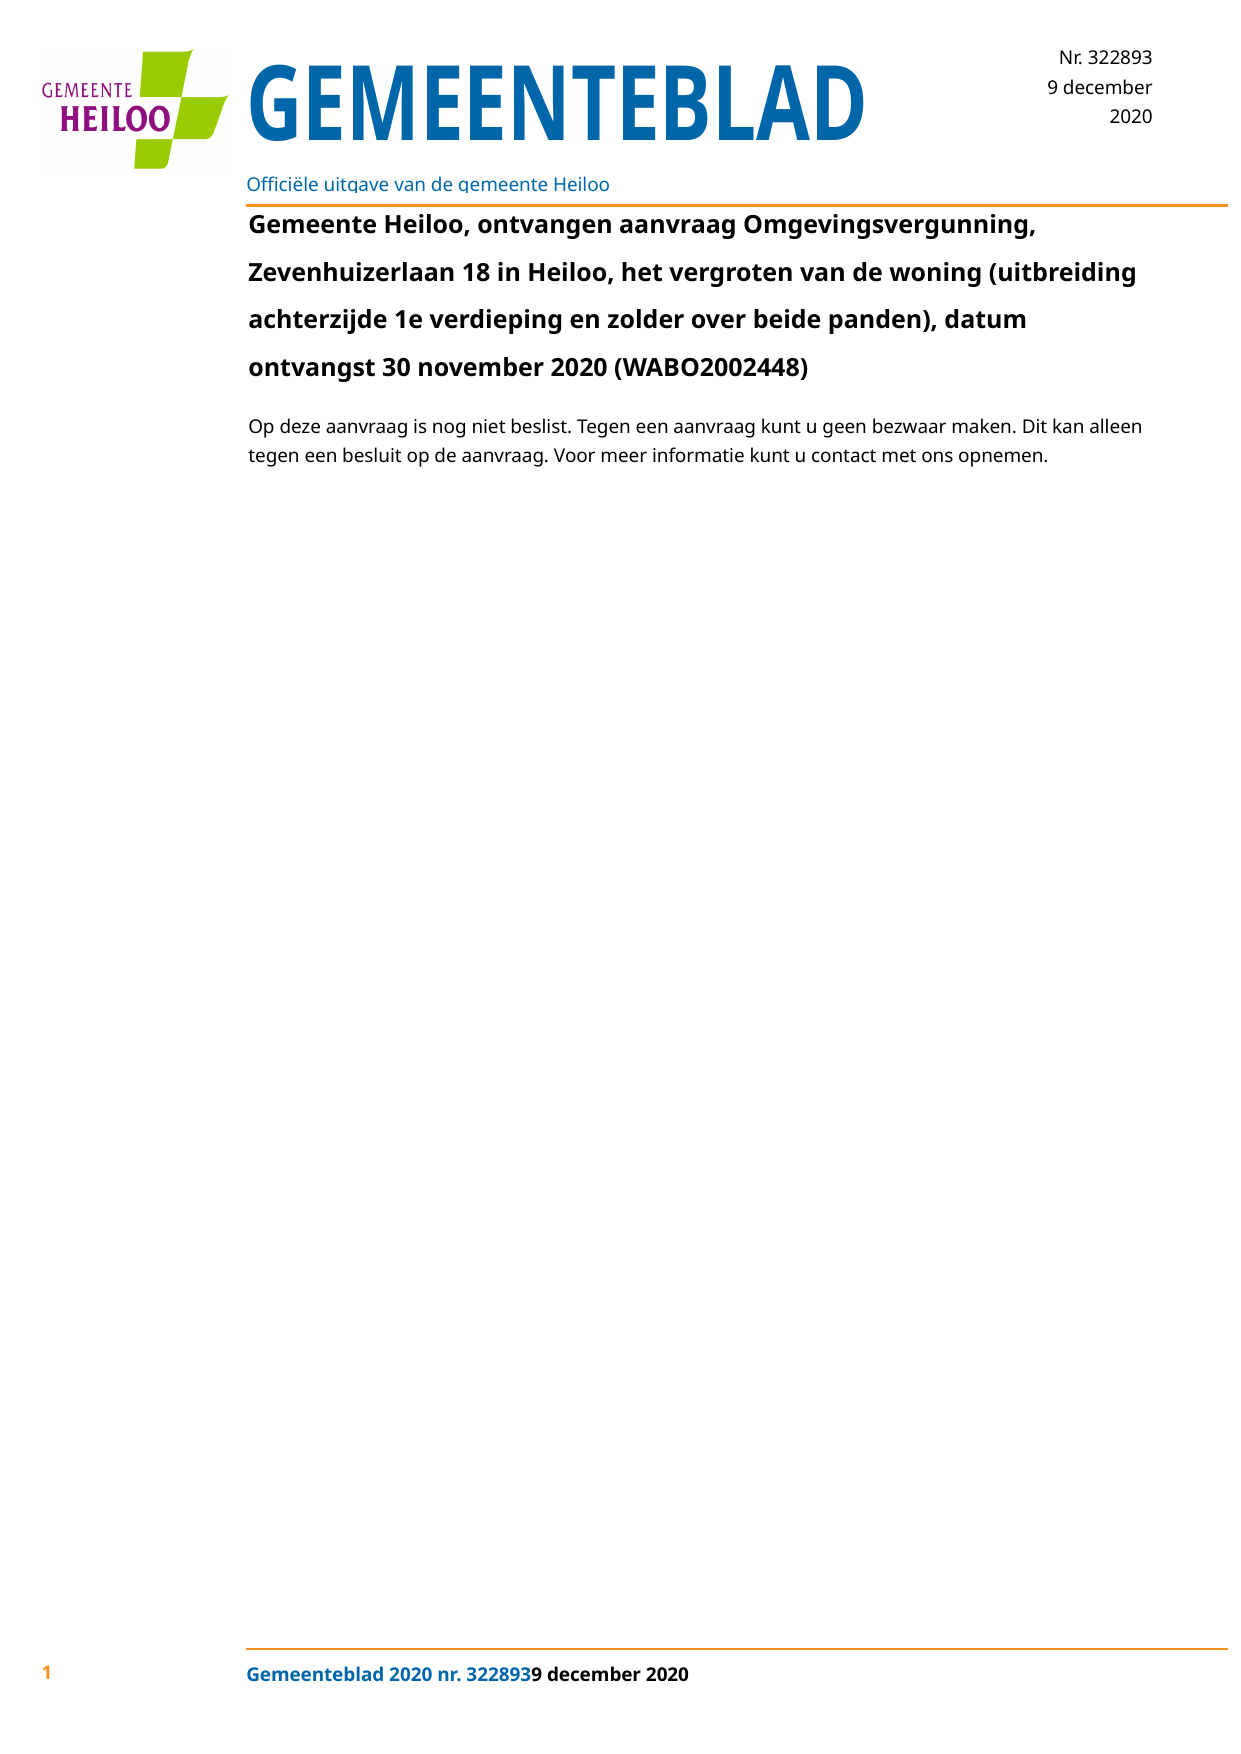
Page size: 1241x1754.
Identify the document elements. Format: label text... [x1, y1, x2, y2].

text Op deze aanvraag is nog niet beslist. Tegen een aanvraag kunt u geen bezwaar maken. Dit kan alleen tegen een besluit op de aanvraag. Voor meer informatie kunt u contact met ons opnemen. [248, 413, 1152, 468]
picture [41, 47, 231, 172]
text Gemeente Heiloo, ontvangen aanvraag Omgevingsvergunning, Zevenhuizerlaan 18 in Heiloo, het vergroten van de woning (uitbreiding achterzijde 1e verdieping en zolder over beide panden), datum ontvangst 30 november 2020 (WABO2002448) [248, 207, 1152, 384]
